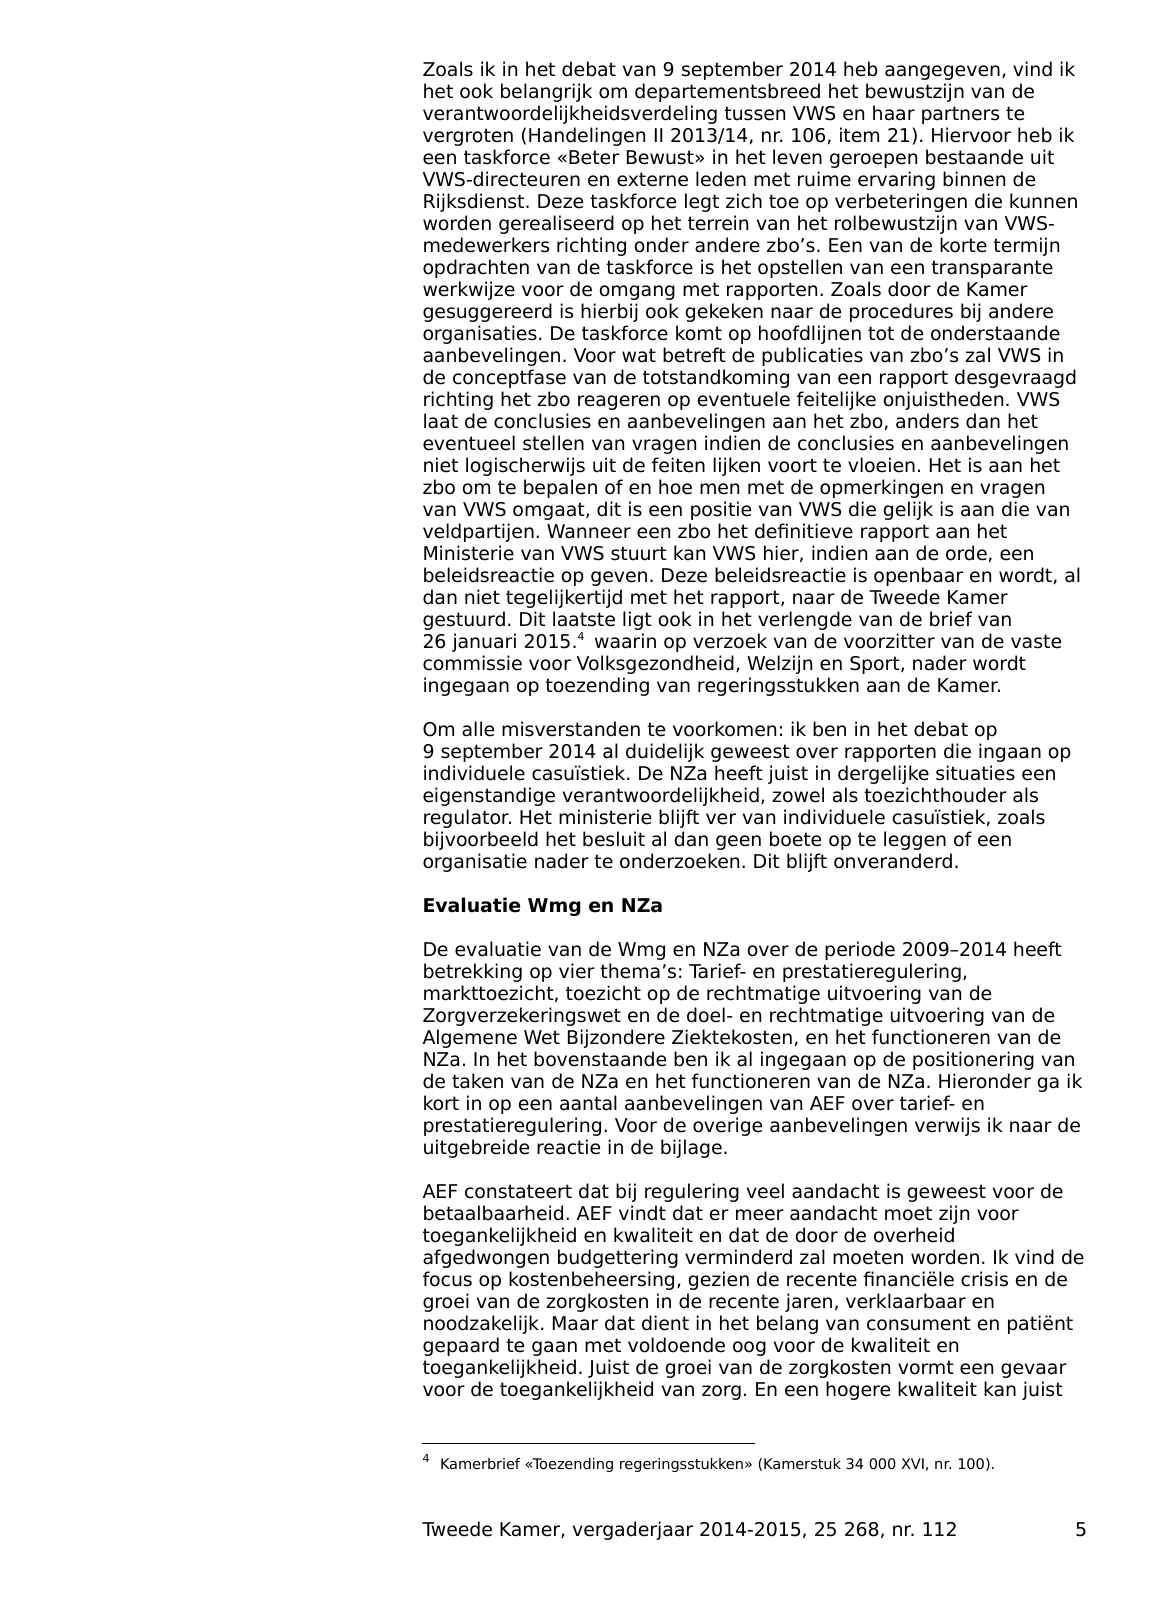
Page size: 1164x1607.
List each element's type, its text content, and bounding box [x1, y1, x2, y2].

text Om alle misverstanden te voorkomen: ik ben in het debat op 9 september 2014 al duidelijk geweest over rapporten die ingaan op individuele casuïstiek. De NZa heeft juist in dergelijke situaties een eigenstandige verantwoordelijkheid, zowel als toezichthouder als regulator. Het ministerie blijft ver van individuele casuïstiek, zoals bijvoorbeeld het besluit al dan geen boete op te leggen of een organisatie nader te onderzoeken. Dit blijft onveranderd. [422, 719, 1087, 872]
text Zoals ik in het debat van 9 september 2014 heb aangegeven, vind ik het ook belangrijk om departementsbreed het bewustzijn van de verantwoordelijkheidsverdeling tussen VWS en haar partners te vergroten (Handelingen II 2013/14, nr. 106, item 21). Hiervoor heb ik een taskforce «Beter Bewust» in het leven geroepen bestaande uit VWS-directeuren en externe leden met ruime ervaring binnen de Rijksdienst. Deze taskforce legt zich toe op verbeteringen die kunnen worden gerealiseerd op het terrein van het rolbewustzijn van VWS-medewerkers richting onder andere zbo’s. Een van de korte termijn opdrachten van de taskforce is het opstellen van een transparante werkwijze voor de omgang met rapporten. Zoals door de Kamer gesuggereerd is hierbij ook gekeken naar de procedures bij andere organisaties. De taskforce komt op hoofdlijnen tot de onderstaande aanbevelingen. Voor wat betreft de publicaties van zbo’s zal VWS in de conceptfase van de totstandkoming van een rapport desgevraagd richting het zbo reageren op eventuele feitelijke onjuistheden. VWS laat de conclusies en aanbevelingen aan het zbo, anders dan het eventueel stellen van vragen indien de conclusies en aanbevelingen niet logischerwijs uit de feiten lijken voort te vloeien. Het is aan het zbo om te bepalen of en hoe men met de opmerkingen en vragen van VWS omgaat, dit is een positie van VWS die gelijk is aan die van veldpartijen. Wanneer een zbo het definitieve rapport aan het Ministerie van VWS stuurt kan VWS hier, indien aan de orde, een beleidsreactie op geven. Deze beleidsreactie is openbaar en wordt, al dan niet tegelijkertijd met het rapport, naar de Tweede Kamer gestuurd. Dit laatste ligt ook in het verlengde van de brief van 26 januari 2015. waarin op verzoek van de voorzitter van de vaste commissie voor Volksgezondheid, Welzijn en Sport, nader wordt ingegaan op toezending van regeringsstukken aan de Kamer. [422, 59, 1087, 696]
subtitle Evaluatie Wmg en NZa [422, 895, 1087, 917]
text Kamerbrief «Toezending regeringsstukken» (Kamerstuk 34 000 XVI, nr. 100). [422, 1452, 1087, 1474]
text AEF constateert dat bij regulering veel aandacht is geweest voor de betaalbaarheid. AEF vindt dat er meer aandacht moet zijn voor toegankelijkheid en kwaliteit en dat de door de overheid afgedwongen budgettering verminderd zal moeten worden. Ik vind de focus op kostenbeheersing, gezien de recente financiële crisis en de groei van de zorgkosten in de recente jaren, verklaarbaar en noodzakelijk. Maar dat dient in het belang van consument en patiënt gepaard te gaan met voldoende oog voor de kwaliteit en toegankelijkheid. Juist de groei van de zorgkosten vormt een gevaar voor de toegankelijkheid van zorg. En een hogere kwaliteit kan juist [422, 1181, 1087, 1401]
text De evaluatie van de Wmg en NZa over de periode 2009–2014 heeft betrekking op vier thema’s: Tarief- en prestatieregulering, markttoezicht, toezicht op de rechtmatige uitvoering van de Zorgverzekeringswet en de doel- en rechtmatige uitvoering van de Algemene Wet Bijzondere Ziektekosten, en het functioneren van de NZa. In het bovenstaande ben ik al ingegaan op de positionering van de taken van de NZa en het functioneren van de NZa. Hieronder ga ik kort in op een aantal aanbevelingen van AEF over tarief- en prestatieregulering. Voor de overige aanbevelingen verwijs ik naar de uitgebreide reactie in de bijlage. [422, 939, 1087, 1159]
